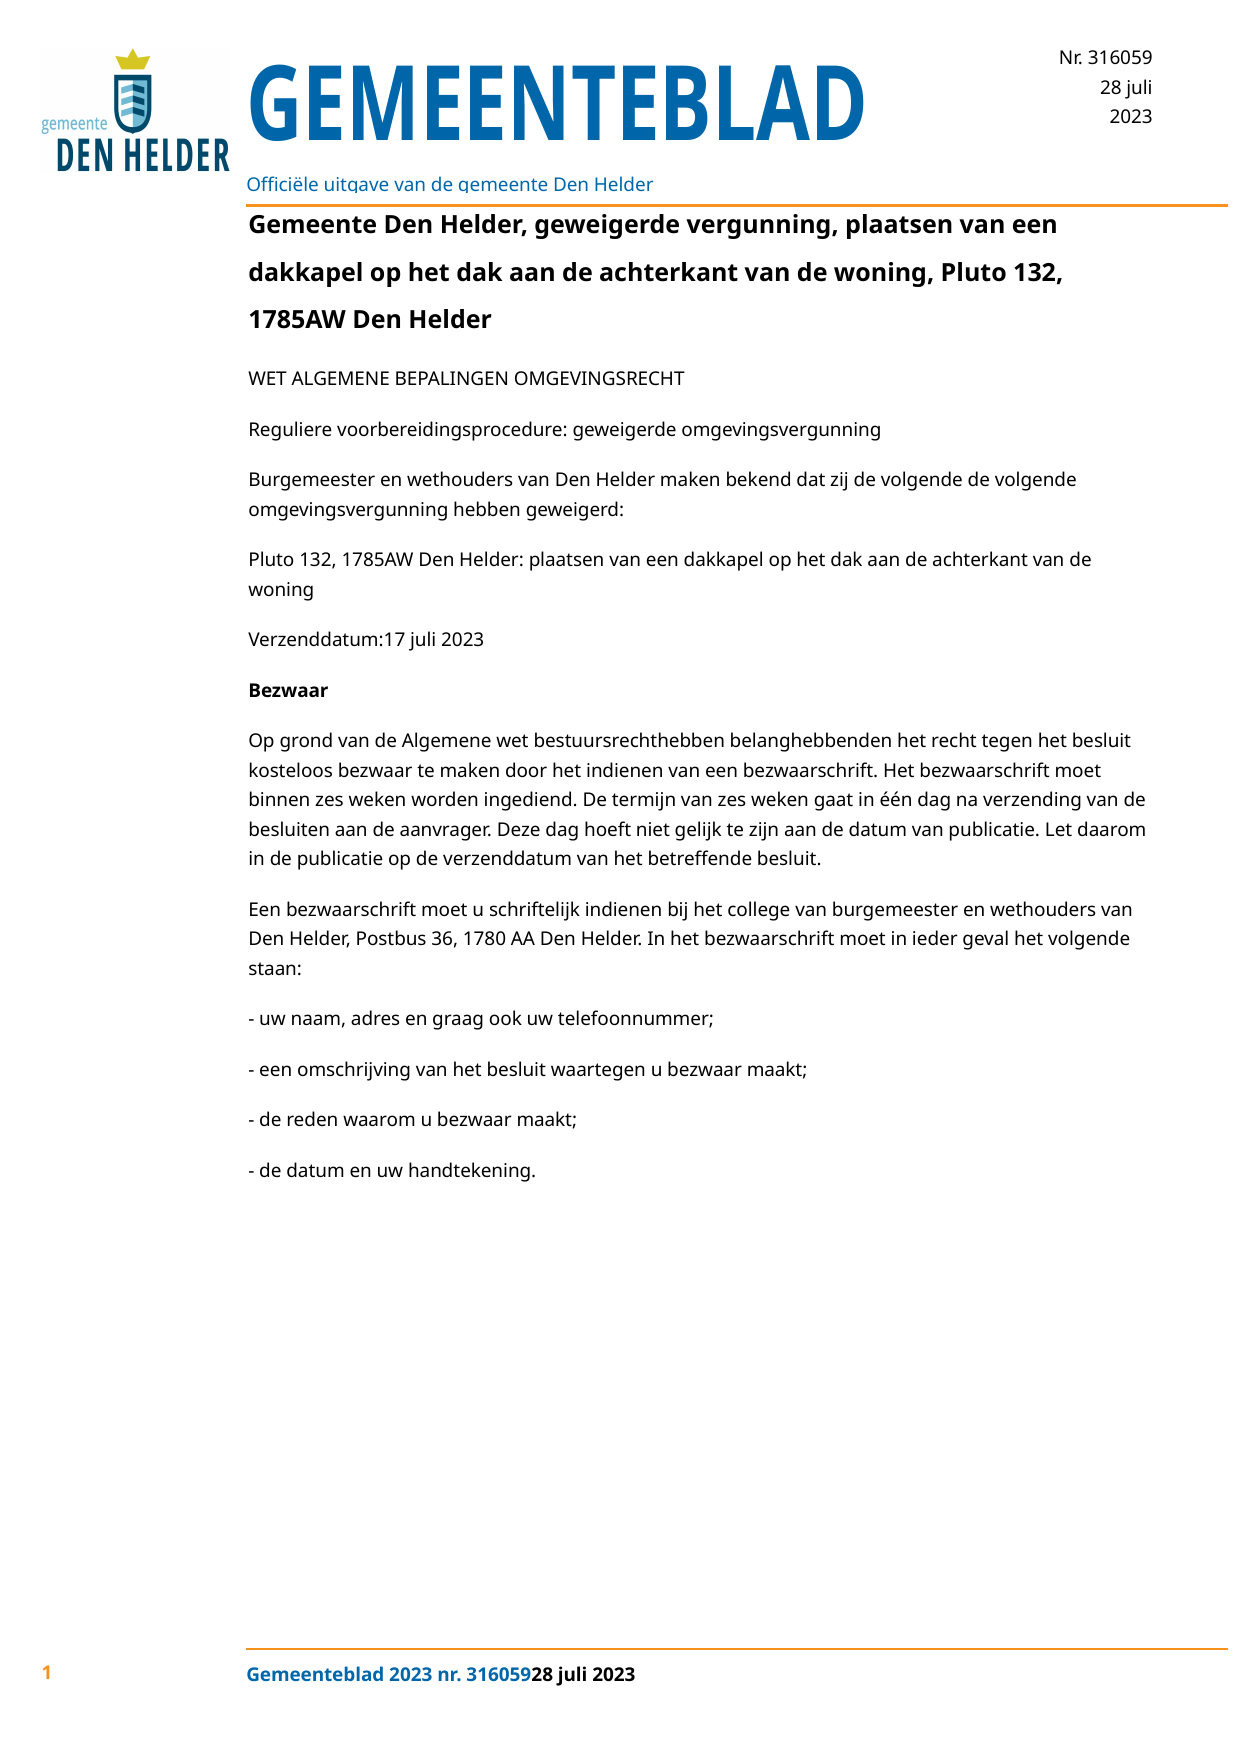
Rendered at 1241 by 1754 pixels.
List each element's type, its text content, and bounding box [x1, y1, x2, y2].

text - een omschrijving van het besluit waartegen u bezwaar maakt; [248, 1056, 1152, 1082]
picture [130, 157, 135, 172]
text Verzenddatum:17 juli 2023 [248, 626, 1152, 652]
text - uw naam, adres en graag ook uw telefoonnummer; [248, 1006, 1152, 1031]
text Gemeente Den Helder, geweigerde vergunning, plaatsen van een dakkapel op het dak aan de achterkant van de woning, Pluto 132, 1785AW Den Helder [248, 207, 1152, 336]
text Pluto 132, 1785AW Den Helder: plaatsen van een dakkapel op het dak aan de achterkant van de woning [248, 546, 1152, 602]
picture [182, 144, 187, 165]
picture [63, 144, 68, 165]
picture [100, 154, 106, 172]
picture [220, 160, 224, 172]
text Op grond van de Algemene wet bestuursrechthebben belanghebbenden het recht tegen het besluit kosteloos bezwaar te maken door het indienen van een bezwaarschrift. Het bezwaarschrift moet binnen zes weken worden ingediend. De termijn van zes weken gaat in één dag na verzending van de besluiten aan de aanvrager. Deze dag hoeft niet gelijk te zijn aan de datum van publicatie. Let daarom in de publicatie op de verzenddatum van het betreffende besluit. [248, 727, 1152, 871]
text Bezwaar [248, 677, 1152, 702]
picture [41, 47, 231, 172]
text - de reden waarom u bezwaar maakt; [248, 1106, 1152, 1132]
text - de datum en uw handtekening. [248, 1157, 1152, 1182]
text Reguliere voorbereidingsprocedure: geweigerde omgevingsvergunning [248, 416, 1152, 442]
text Een bezwaarschrift moet u schriftelijk indienen bij het college van burgemeester en wethouders van Den Helder, Postbus 36, 1780 AA Den Helder. In het bezwaarschrift moet in ieder geval het volgende staan: [248, 896, 1152, 981]
text WET ALGEMENE BEPALINGEN OMGEVINGSRECHT [248, 366, 1152, 391]
text Burgemeester en wethouders van Den Helder maken bekend dat zij de volgende de volgende omgevingsvergunning hebben geweigerd: [248, 466, 1152, 522]
